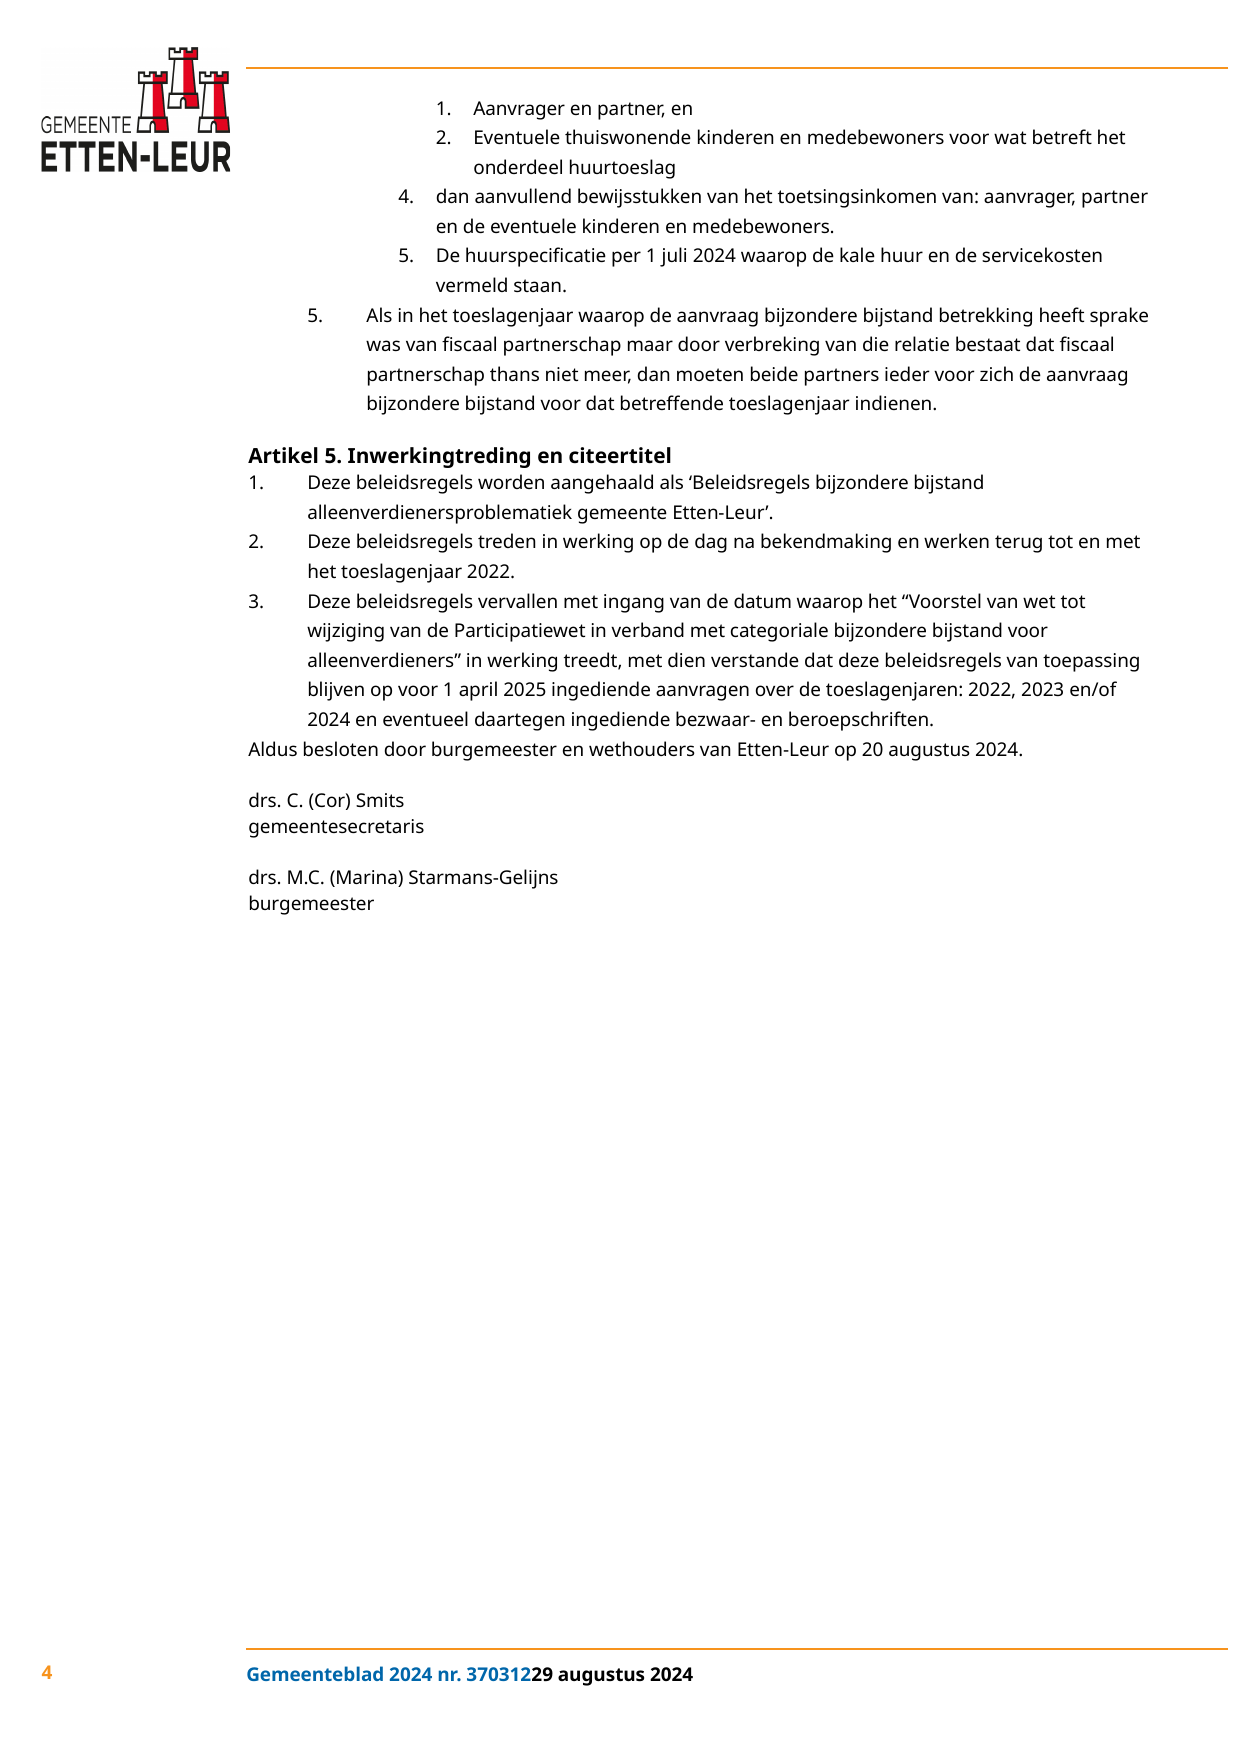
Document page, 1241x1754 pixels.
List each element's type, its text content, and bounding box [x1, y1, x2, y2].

text drs. M.C. (Marina) Starmans-Gelijns [248, 864, 1152, 890]
list De huurspecificatie per 1 juli 2024 waarop de kale huur en de servicekosten vermeld staan. [398, 243, 1152, 298]
text Aldus besloten door burgemeester en wethouders van Etten-Leur op 20 augustus 2024. [248, 736, 1152, 761]
list Aanvrager en partner, en [436, 95, 1152, 121]
text drs. C. (Cor) Smits [248, 787, 1152, 813]
text burgemeester [248, 890, 1152, 916]
text Artikel 5. Inwerkingtreding en citeertitel [248, 441, 1152, 469]
list Als in het toeslagenjaar waarop de aanvraag bijzondere bijstand betrekking heeft sprake was van fiscaal partnerschap maar door verbreking van die relatie bestaat dat fiscaal partnerschap thans niet meer, dan moeten beide partners ieder voor zich de aanvraag bijzondere bijstand voor dat betreffende toeslagenjaar indienen. [307, 302, 1152, 416]
list Eventuele thuiswonende kinderen en medebewoners voor wat betreft het onderdeel huurtoeslag [436, 124, 1152, 180]
list Deze beleidsregels worden aangehaald als ‘Beleidsregels bijzondere bijstand alleenverdienersproblematiek gemeente Etten-Leur’. [248, 469, 1152, 525]
list dan aanvullend bewijsstukken van het toetsingsinkomen van: aanvrager, partner en de eventuele kinderen en medebewoners. [398, 183, 1152, 239]
list Deze beleidsregels treden in werking op de dag na bekendmaking en werken terug tot en met het toeslagenjaar 2022. [248, 529, 1152, 584]
picture [41, 47, 231, 172]
list Deze beleidsregels vervallen met ingang van de datum waarop het “Voorstel van wet tot wijziging van de Participatiewet in verband met categoriale bijzondere bijstand voor alleenverdieners” in werking treedt, met dien verstande dat deze beleidsregels van toepassing blijven op voor 1 april 2025 ingediende aanvragen over de toeslagenjaren: 2022, 2023 en/of 2024 en eventueel daartegen ingediende bezwaar- en beroepschriften. [248, 588, 1152, 732]
text gemeentesecretaris [248, 813, 1152, 839]
